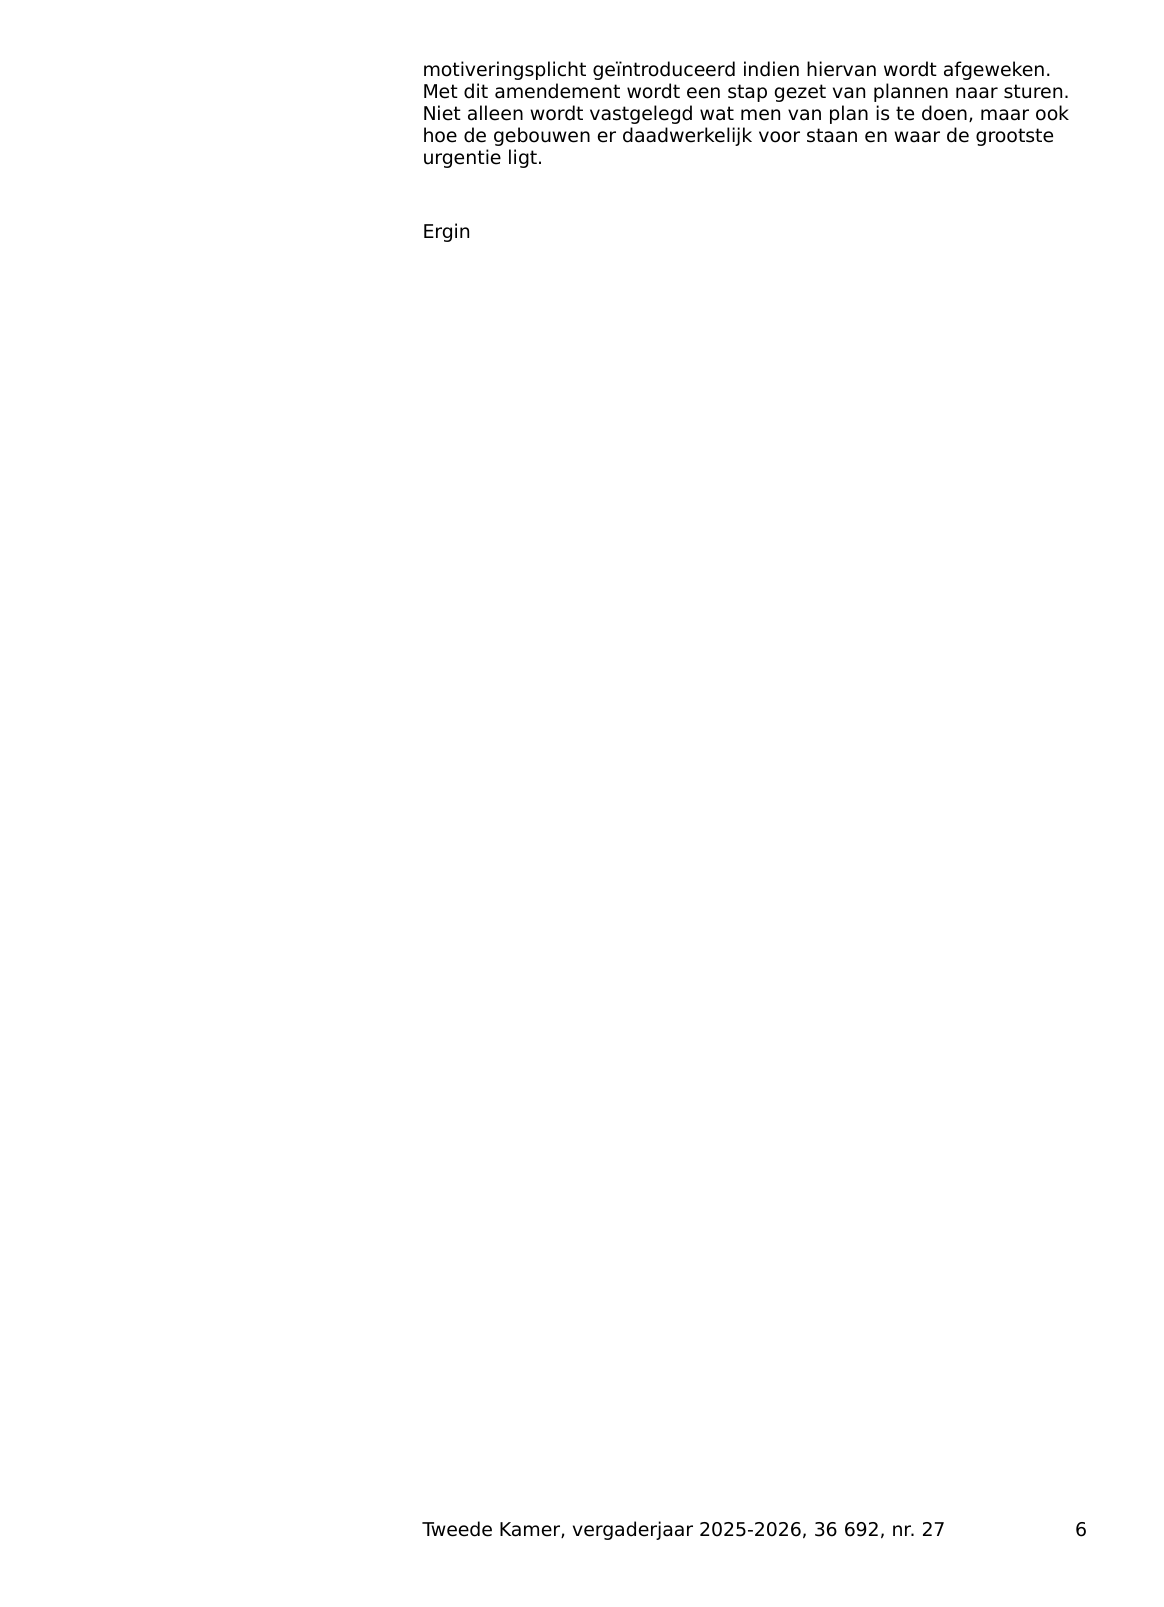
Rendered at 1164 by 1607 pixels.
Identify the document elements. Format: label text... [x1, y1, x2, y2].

text Ergin [422, 199, 1087, 243]
text motiveringsplicht geïntroduceerd indien hiervan wordt afgeweken. Met dit amendement wordt een stap gezet van plannen naar sturen. Niet alleen wordt vastgelegd wat men van plan is te doen, maar ook hoe de gebouwen er daadwerkelijk voor staan en waar de grootste urgentie ligt. [422, 59, 1087, 169]
